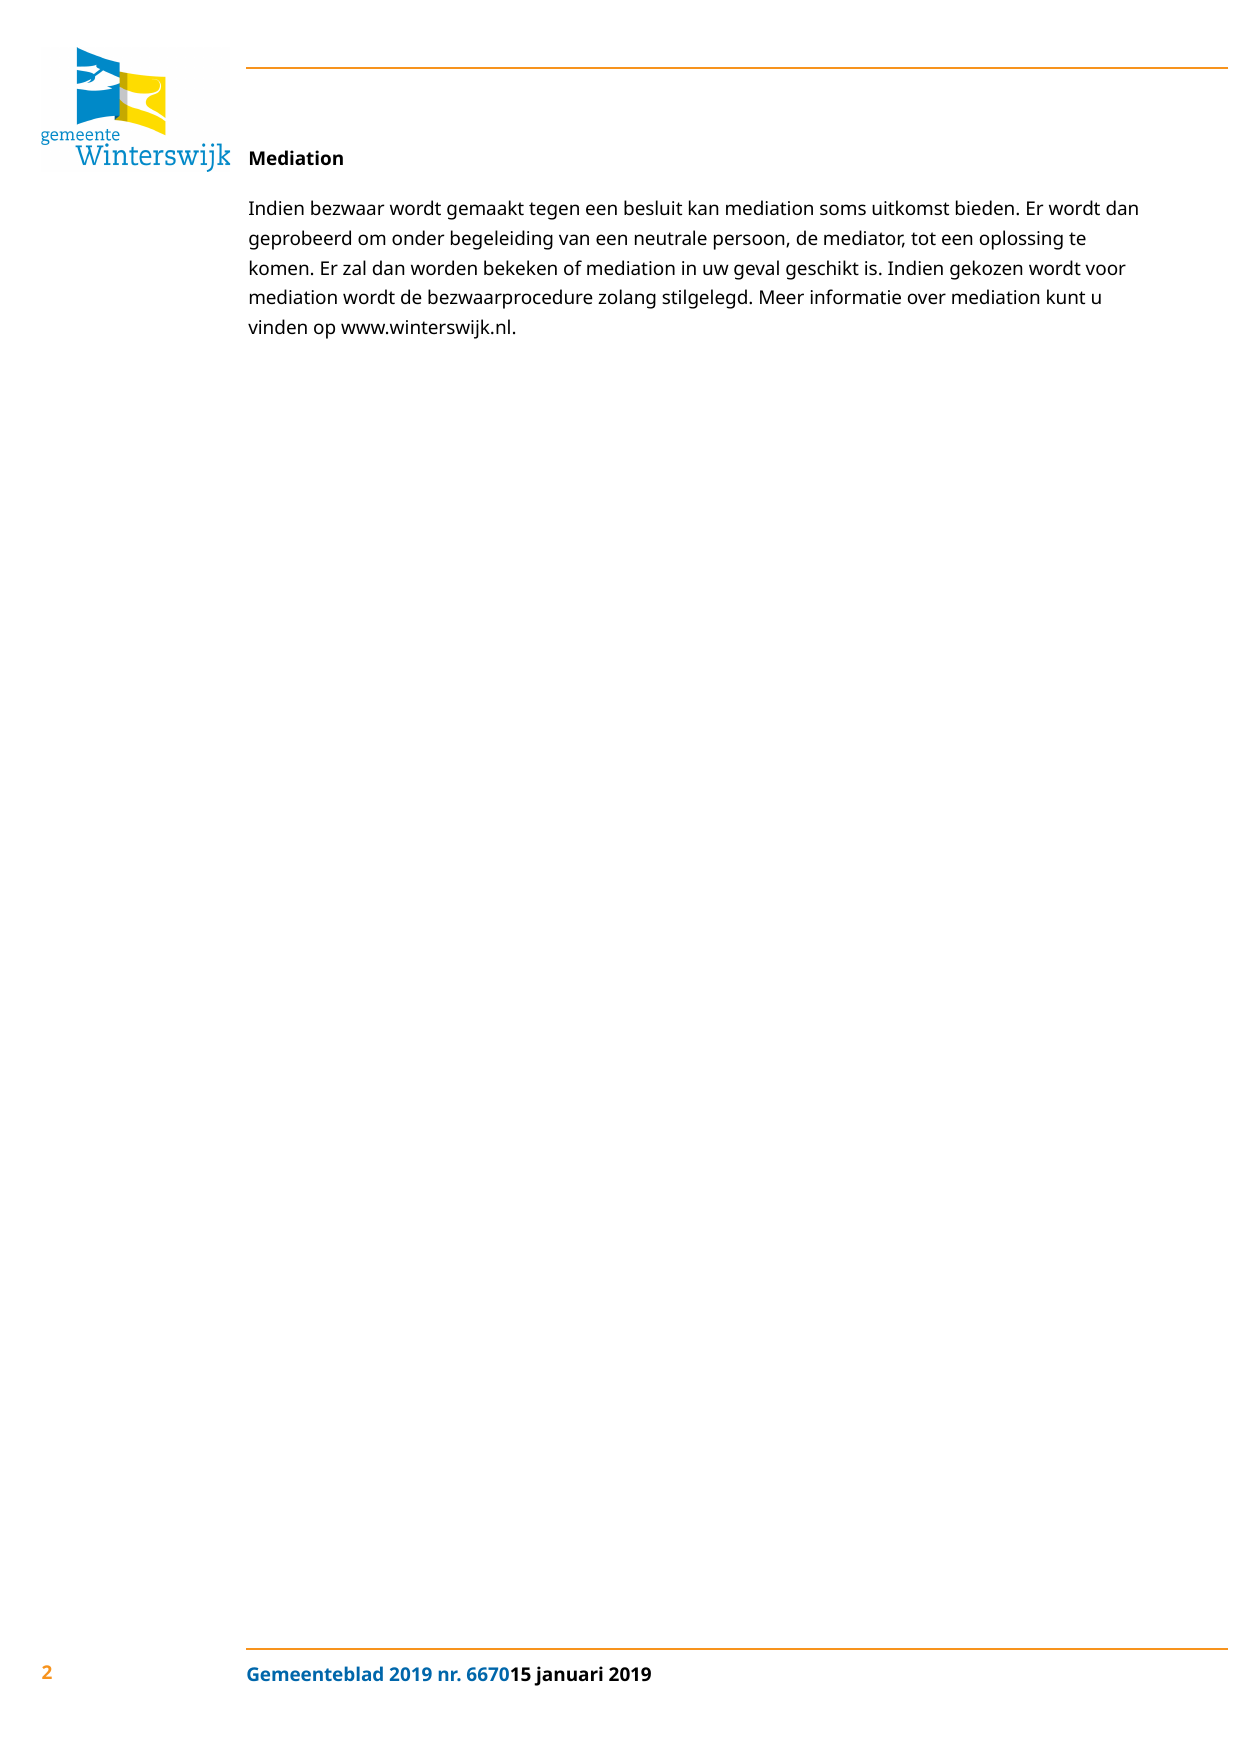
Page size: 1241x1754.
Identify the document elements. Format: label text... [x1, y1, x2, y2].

picture [41, 47, 231, 172]
picture [225, 153, 231, 162]
text Indien bezwaar wordt gemaakt tegen een besluit kan mediation soms uitkomst bieden. Er wordt dan geprobeerd om onder begeleiding van een neutrale persoon, de mediator, tot een oplossing te komen. Er zal dan worden bekeken of mediation in uw geval geschikt is. Indien gekozen wordt voor mediation wordt de bezwaarprocedure zolang stilgelegd. Meer informatie over mediation kunt u vinden op www.winterswijk.nl. [248, 196, 1152, 340]
text Mediation [248, 145, 1152, 171]
